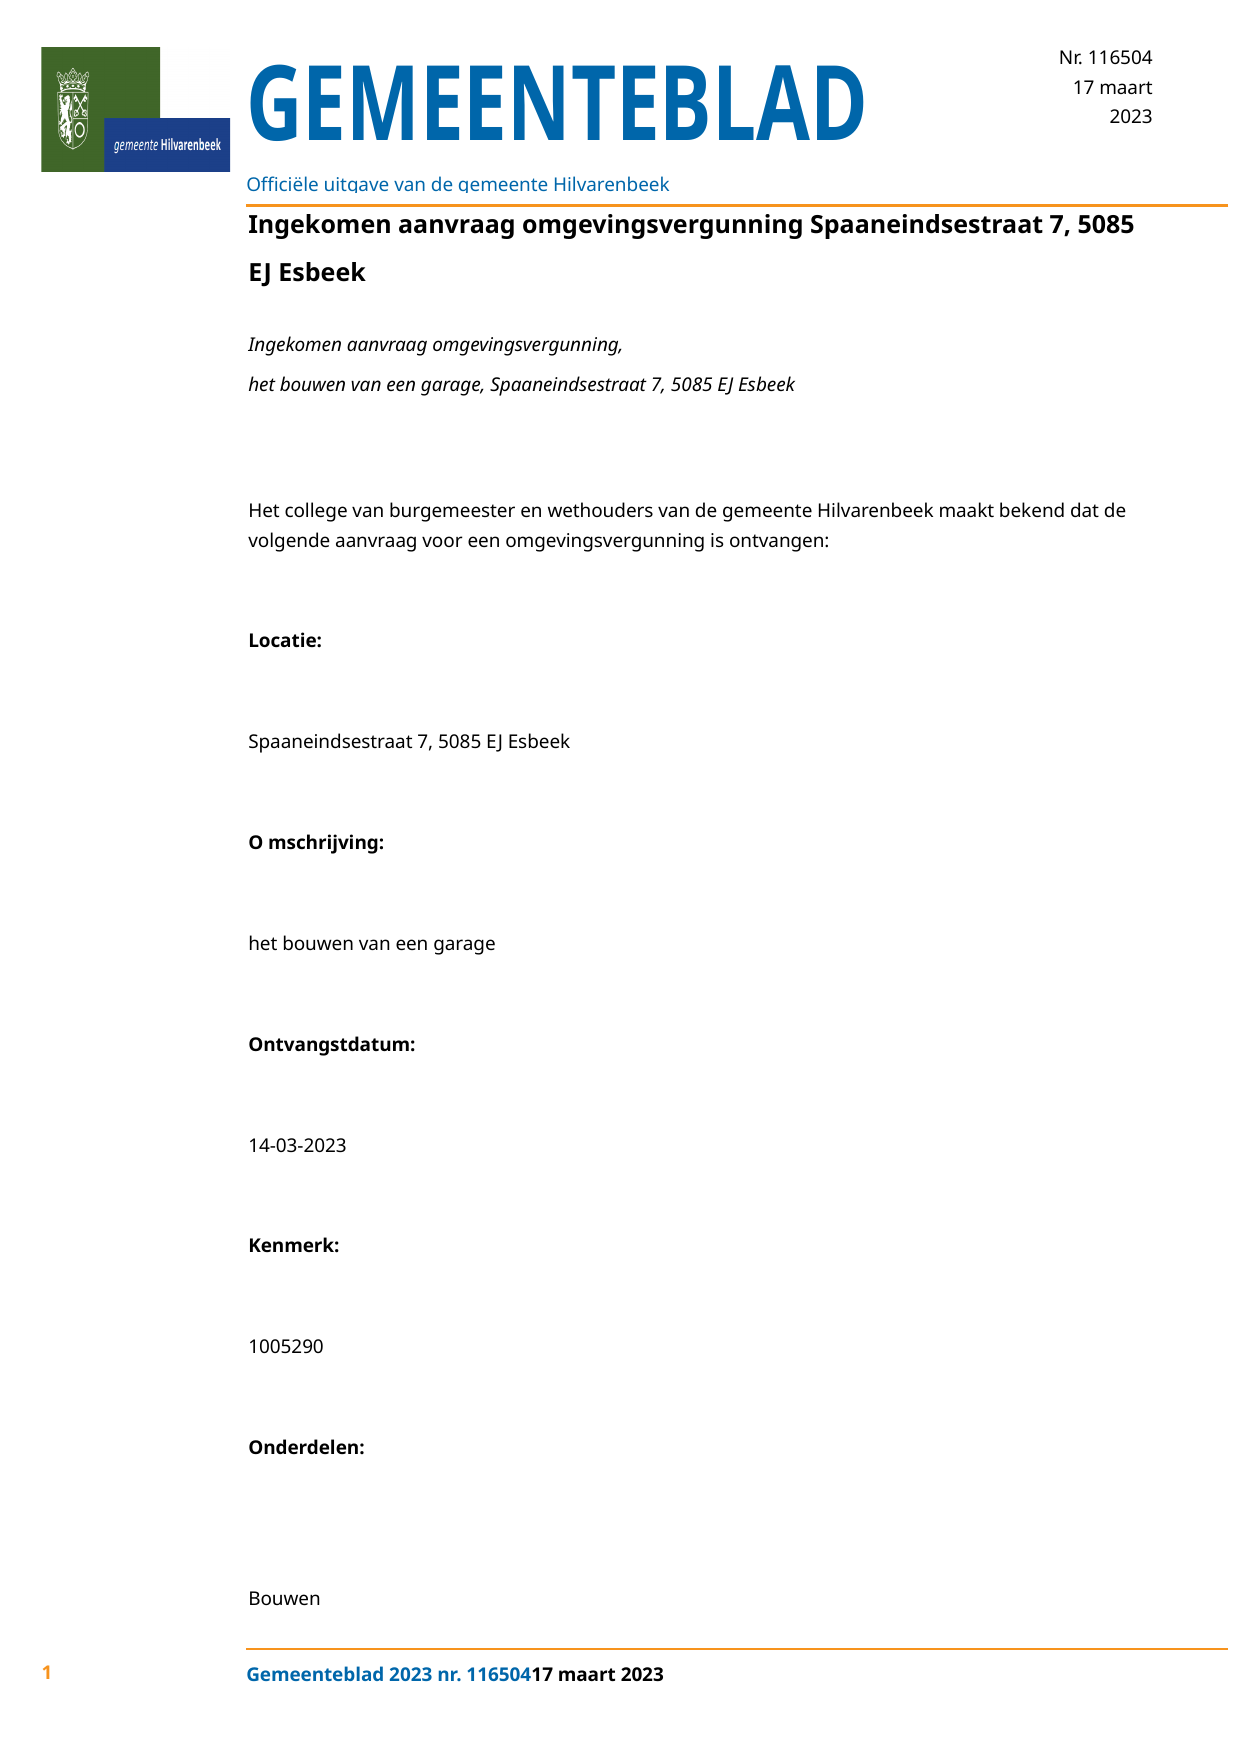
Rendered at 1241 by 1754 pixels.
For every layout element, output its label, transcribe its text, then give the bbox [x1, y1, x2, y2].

text het bouwen van een garage [248, 930, 1152, 956]
text Ingekomen aanvraag omgevingsvergunning Spaaneindsestraat 7, 5085 EJ Esbeek [248, 207, 1152, 288]
text Ingekomen aanvraag omgevingsvergunning, [248, 331, 1152, 357]
text O mschrijving: [248, 829, 1152, 855]
text Bouwen [248, 1586, 1152, 1611]
text 1005290 [248, 1333, 1152, 1359]
text 14-03-2023 [248, 1132, 1152, 1158]
text Het college van burgemeester en wethouders van de gemeente Hilvarenbeek maakt bekend dat de volgende aanvraag voor een omgevingsvergunning is ontvangen: [248, 497, 1152, 553]
text Spaaneindsestraat 7, 5085 EJ Esbeek [248, 728, 1152, 754]
picture [41, 47, 231, 172]
text het bouwen van een garage, Spaaneindsestraat 7, 5085 EJ Esbeek [248, 371, 1152, 396]
text Locatie: [248, 628, 1152, 653]
text Onderdelen: [248, 1434, 1152, 1460]
text Kenmerk: [248, 1233, 1152, 1258]
text Ontvangstdatum: [248, 1031, 1152, 1057]
